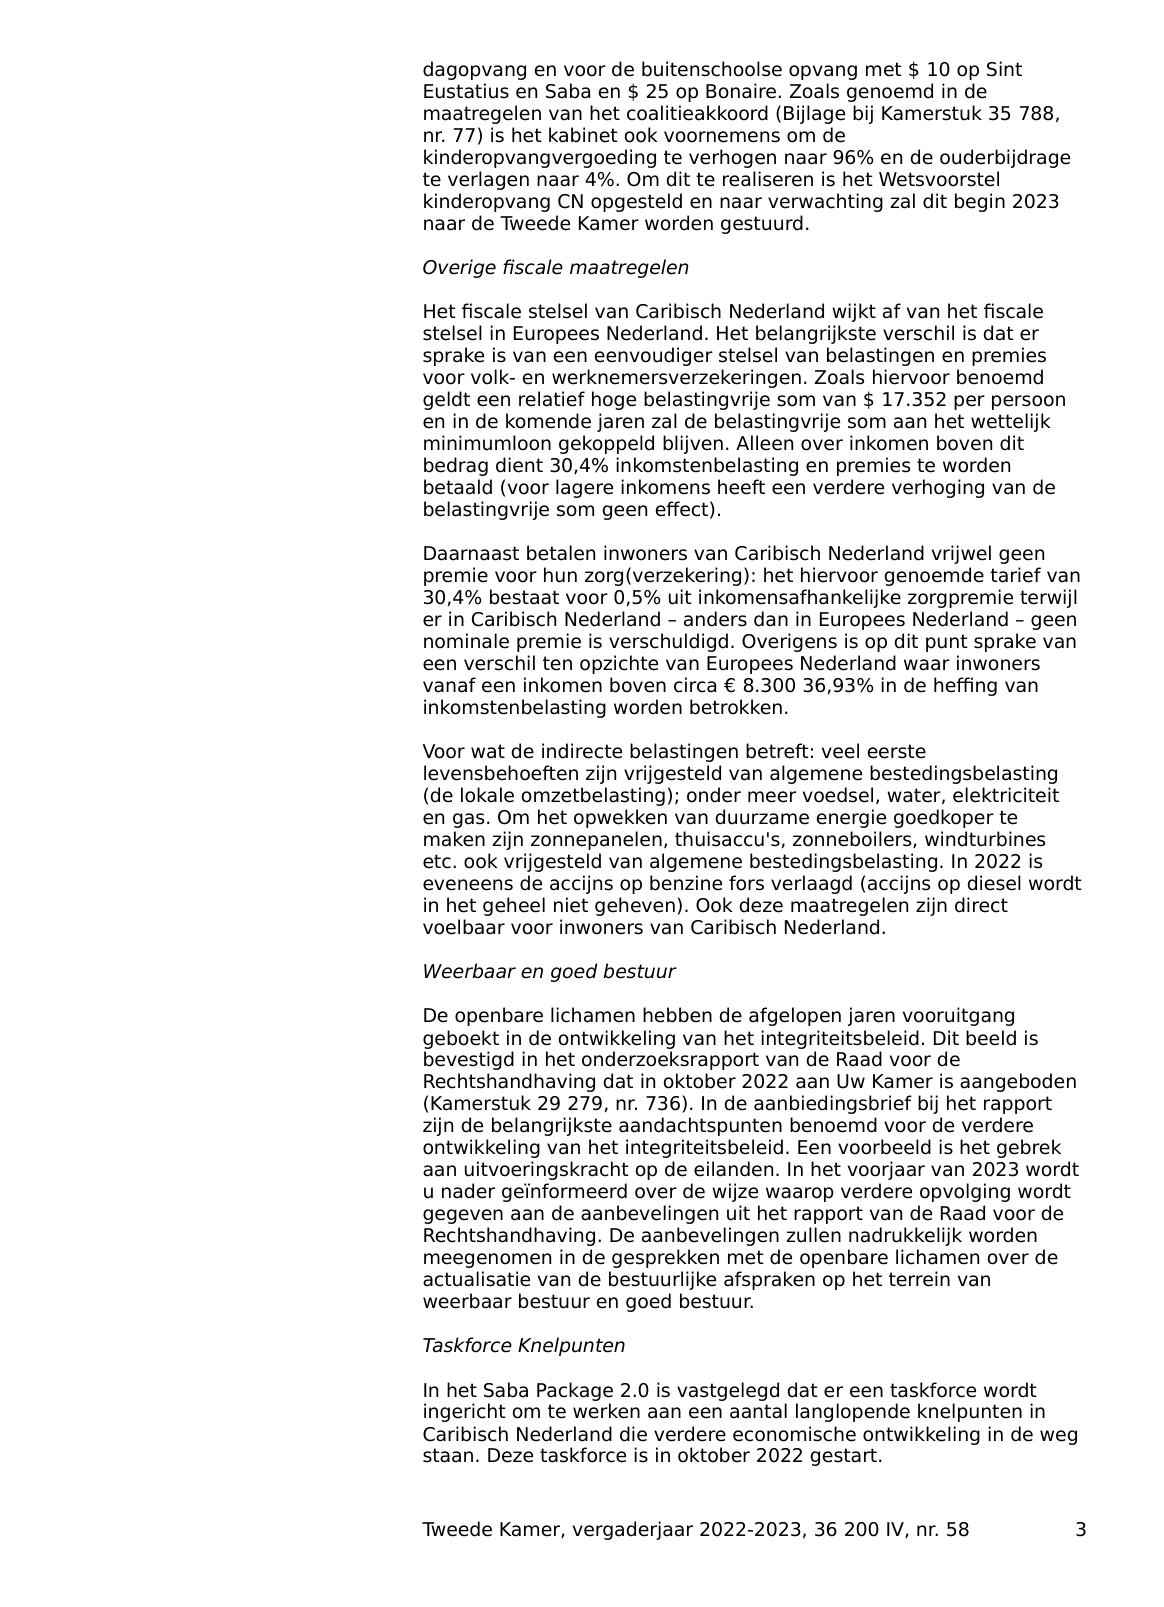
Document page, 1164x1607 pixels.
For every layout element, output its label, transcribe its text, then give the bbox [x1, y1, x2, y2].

text De openbare lichamen hebben de afgelopen jaren vooruitgang geboekt in de ontwikkeling van het integriteitsbeleid. Dit beeld is bevestigd in het onderzoeksrapport van de Raad voor de Rechtshandhaving dat in oktober 2022 aan Uw Kamer is aangeboden (Kamerstuk 29 279, nr. 736). In de aanbiedingsbrief bij het rapport zijn de belangrijkste aandachtspunten benoemd voor de verdere ontwikkeling van het integriteitsbeleid. Een voorbeeld is het gebrek aan uitvoeringskracht op de eilanden. In het voorjaar van 2023 wordt u nader geïnformeerd over de wijze waarop verdere opvolging wordt gegeven aan de aanbevelingen uit het rapport van de Raad voor de Rechtshandhaving. De aanbevelingen zullen nadrukkelijk worden meegenomen in de gesprekken met de openbare lichamen over de actualisatie van de bestuurlijke afspraken op het terrein van weerbaar bestuur en goed bestuur. [422, 1005, 1087, 1313]
subtitle Overige fiscale maatregelen [422, 257, 1087, 279]
subtitle Taskforce Knelpunten [422, 1335, 1087, 1357]
text In het Saba Package 2.0 is vastgelegd dat er een taskforce wordt ingericht om te werken aan een aantal langlopende knelpunten in Caribisch Nederland die verdere economische ontwikkeling in de weg staan. Deze taskforce is in oktober 2022 gestart. [422, 1379, 1087, 1467]
text Voor wat de indirecte belastingen betreft: veel eerste levensbehoeften zijn vrijgesteld van algemene bestedingsbelasting (de lokale omzetbelasting); onder meer voedsel, water, elektriciteit en gas. Om het opwekken van duurzame energie goedkoper te maken zijn zonnepanelen, thuisaccu's, zonneboilers, windturbines etc. ook vrijgesteld van algemene bestedingsbelasting. In 2022 is eveneens de accijns op benzine fors verlaagd (accijns op diesel wordt in het geheel niet geheven). Ook deze maatregelen zijn direct voelbaar voor inwoners van Caribisch Nederland. [422, 741, 1087, 939]
text Het fiscale stelsel van Caribisch Nederland wijkt af van het fiscale stelsel in Europees Nederland. Het belangrijkste verschil is dat er sprake is van een eenvoudiger stelsel van belastingen en premies voor volk- en werknemersverzekeringen. Zoals hiervoor benoemd geldt een relatief hoge belastingvrije som van $ 17.352 per persoon en in de komende jaren zal de belastingvrije som aan het wettelijk minimumloon gekoppeld blijven. Alleen over inkomen boven dit bedrag dient 30,4% inkomstenbelasting en premies te worden betaald (voor lagere inkomens heeft een verdere verhoging van de belastingvrije som geen effect). [422, 301, 1087, 521]
subtitle Weerbaar en goed bestuur [422, 961, 1087, 983]
text dagopvang en voor de buitenschoolse opvang met $ 10 op Sint Eustatius en Saba en $ 25 op Bonaire. Zoals genoemd in de maatregelen van het coalitieakkoord (Bijlage bij Kamerstuk 35 788, nr. 77) is het kabinet ook voornemens om de kinderopvangvergoeding te verhogen naar 96% en de ouderbijdrage te verlagen naar 4%. Om dit te realiseren is het Wetsvoorstel kinderopvang CN opgesteld en naar verwachting zal dit begin 2023 naar de Tweede Kamer worden gestuurd. [422, 59, 1087, 235]
text Daarnaast betalen inwoners van Caribisch Nederland vrijwel geen premie voor hun zorg(verzekering): het hiervoor genoemde tarief van 30,4% bestaat voor 0,5% uit inkomensafhankelijke zorgpremie terwijl er in Caribisch Nederland – anders dan in Europees Nederland – geen nominale premie is verschuldigd. Overigens is op dit punt sprake van een verschil ten opzichte van Europees Nederland waar inwoners vanaf een inkomen boven circa € 8.300 36,93% in de heffing van inkomstenbelasting worden betrokken. [422, 543, 1087, 719]
